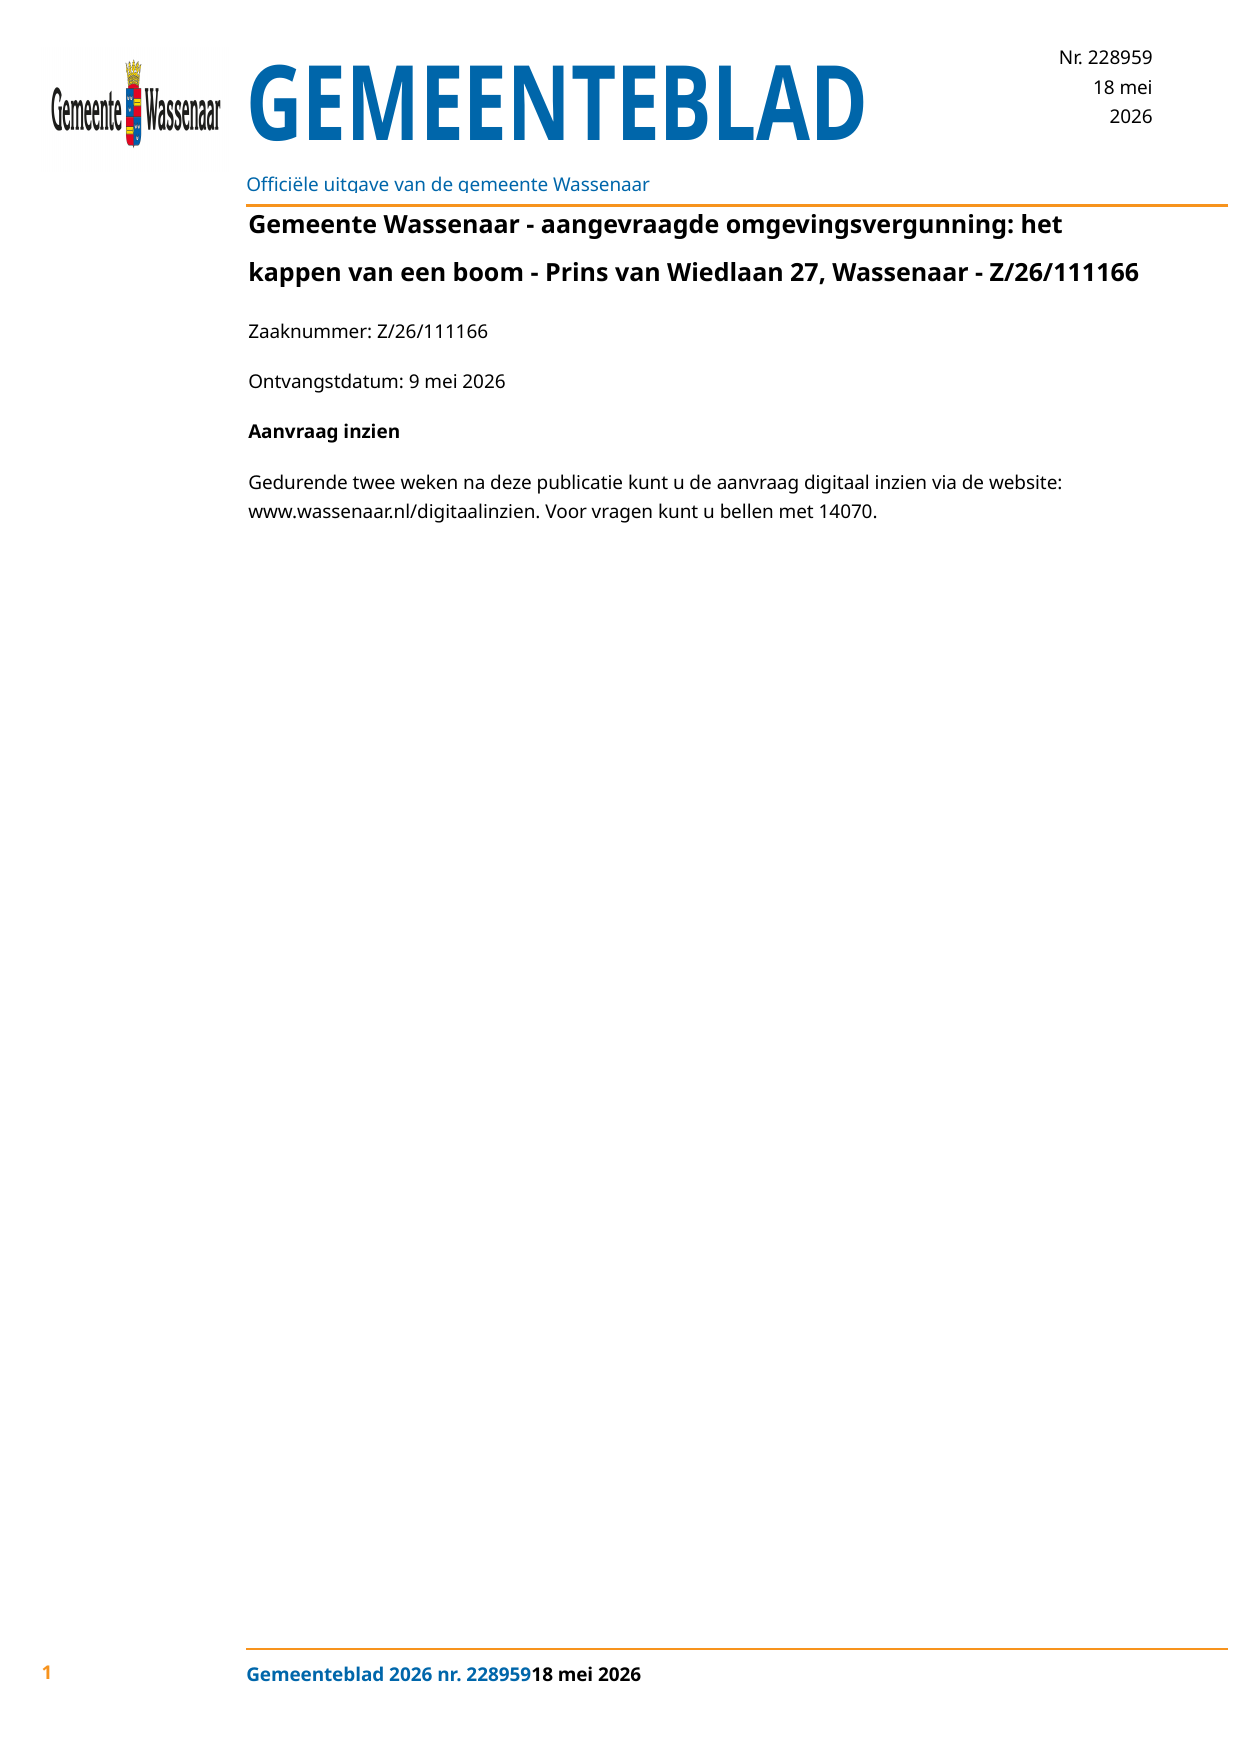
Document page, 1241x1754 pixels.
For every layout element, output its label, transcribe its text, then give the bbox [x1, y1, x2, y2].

picture [41, 47, 231, 172]
text Ontvangstdatum: 9 mei 2026 [248, 368, 1152, 394]
text Zaaknummer: Z/26/111166 [248, 318, 1152, 344]
text Gemeente Wassenaar - aangevraagde omgevingsvergunning: het kappen van een boom - Prins van Wiedlaan 27, Wassenaar - Z/26/111166 [248, 207, 1152, 288]
text Aanvraag inzien [248, 419, 1152, 444]
text Gedurende twee weken na deze publicatie kunt u de aanvraag digitaal inzien via de website: www.wassenaar.nl/digitaalinzien. Voor vragen kunt u bellen met 14070. [248, 469, 1152, 524]
